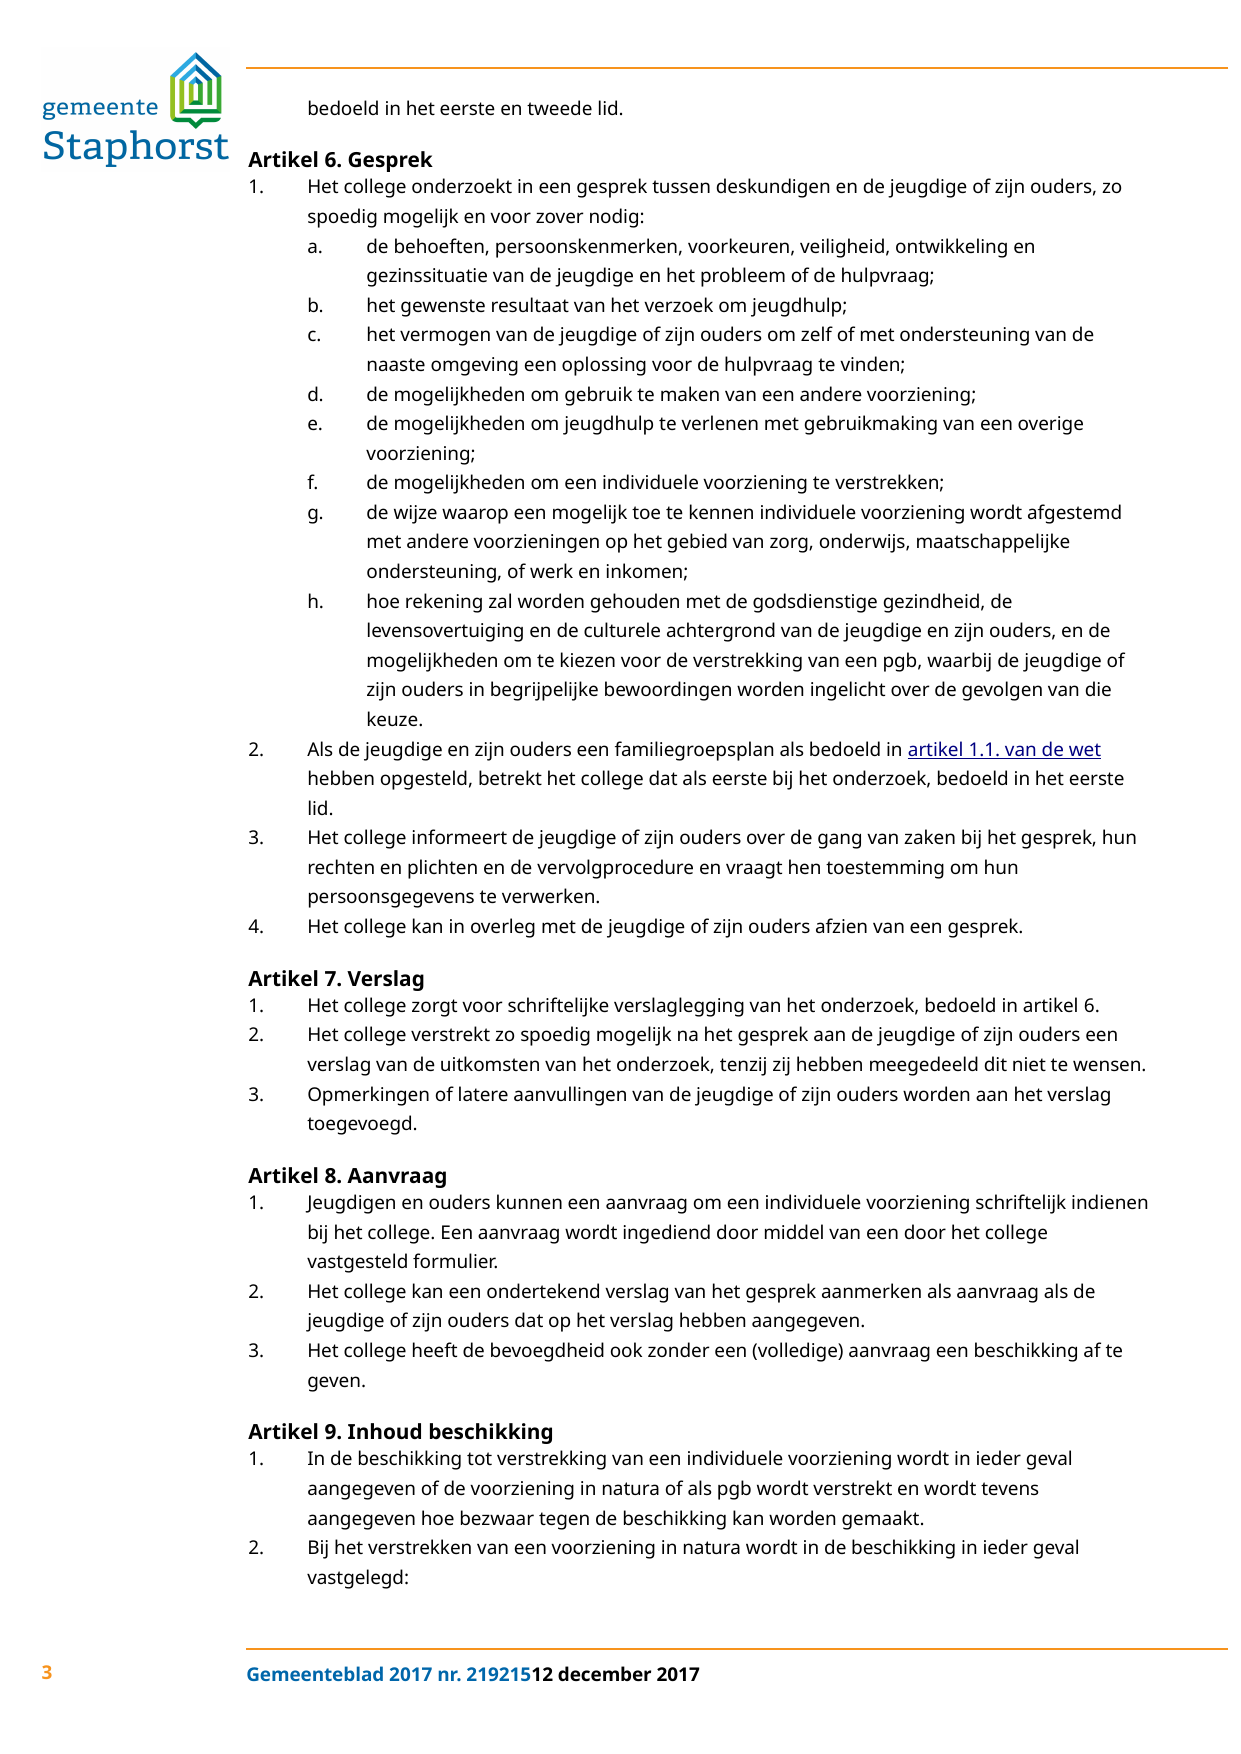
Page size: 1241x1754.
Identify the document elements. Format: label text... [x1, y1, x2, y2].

list Bij het verstrekken van een voorziening in natura wordt in de beschikking in ieder geval vastgelegd: [248, 1534, 1152, 1590]
list de wijze waarop een mogelijk toe te kennen individuele voorziening wordt afgestemd met andere voorzieningen op het gebied van zorg, onderwijs, maatschappelijke ondersteuning, of werk en inkomen; [307, 499, 1152, 584]
list Jeugdigen en ouders kunnen een aanvraag om een individuele voorziening schriftelijk indienen bij het college. Een aanvraag wordt ingediend door middel van een door het college vastgesteld formulier. [248, 1189, 1152, 1274]
list het vermogen van de jeugdige of zijn ouders om zelf of met ondersteuning van de naaste omgeving een oplossing voor de hulpvraag te vinden; [307, 322, 1152, 377]
list In de beschikking tot verstrekking van een individuele voorziening wordt in ieder geval aangegeven of de voorziening in natura of als pgb wordt verstrekt en wordt tevens aangegeven hoe bezwaar tegen de beschikking kan worden gemaakt. [248, 1446, 1152, 1531]
list hoe rekening zal worden gehouden met de godsdienstige gezindheid, de levensovertuiging en de culturele achtergrond van de jeugdige en zijn ouders, en de mogelijkheden om te kiezen voor de verstrekking van een pgb, waarbij de jeugdige of zijn ouders in begrijpelijke bewoordingen worden ingelicht over de gevolgen van die keuze. [307, 588, 1152, 732]
list Opmerkingen of latere aanvullingen van de jeugdige of zijn ouders worden aan het verslag toegevoegd. [248, 1081, 1152, 1136]
list Het college zorgt voor schriftelijke verslaglegging van het onderzoek, bedoeld in artikel 6. [248, 992, 1152, 1018]
text Artikel 7. Verslag [248, 964, 1152, 992]
list Het college heeft de bevoegdheid ook zonder een (volledige) aanvraag een beschikking af te geven. [248, 1337, 1152, 1392]
list het gewenste resultaat van het verzoek om jeugdhulp; [307, 292, 1152, 318]
list de mogelijkheden om jeugdhulp te verlenen met gebruikmaking van een overige voorziening; [307, 410, 1152, 466]
text Artikel 6. Gesprek [248, 145, 1152, 174]
list de mogelijkheden om een individuele voorziening te verstrekken; [307, 469, 1152, 495]
list de mogelijkheden om gebruik te maken van een andere voorziening; [307, 381, 1152, 406]
list bedoeld in het eerste en tweede lid. [248, 95, 1152, 121]
text Artikel 9. Inhoud beschikking [248, 1417, 1152, 1446]
list Als de jeugdige en zijn ouders een familiegroepsplan als bedoeld in artikel 1.1. van de wet hebben opgesteld, betrekt het college dat als eerste bij het onderzoek, bedoeld in het eerste lid. [248, 736, 1152, 821]
list Het college verstrekt zo spoedig mogelijk na het gesprek aan de jeugdige of zijn ouders een verslag van de uitkomsten van het onderzoek, tenzij zij hebben meegedeeld dit niet te wensen. [248, 1022, 1152, 1077]
picture [41, 47, 231, 172]
list de behoeften, persoonskenmerken, voorkeuren, veiligheid, ontwikkeling en gezinssituatie van de jeugdige en het probleem of de hulpvraag; [307, 233, 1152, 288]
list Het college kan een ondertekend verslag van het gesprek aanmerken als aanvraag als de jeugdige of zijn ouders dat op het verslag hebben aangegeven. [248, 1278, 1152, 1333]
text Artikel 8. Aanvraag [248, 1161, 1152, 1189]
list Het college kan in overleg met de jeugdige of zijn ouders afzien van een gesprek. [248, 913, 1152, 939]
list Het college informeert de jeugdige of zijn ouders over de gang van zaken bij het gesprek, hun rechten en plichten en de vervolgprocedure en vraagt hen toestemming om hun persoonsgegevens te verwerken. [248, 824, 1152, 909]
list Het college onderzoekt in een gesprek tussen deskundigen en de jeugdige of zijn ouders, zo spoedig mogelijk en voor zover nodig: [248, 174, 1152, 229]
